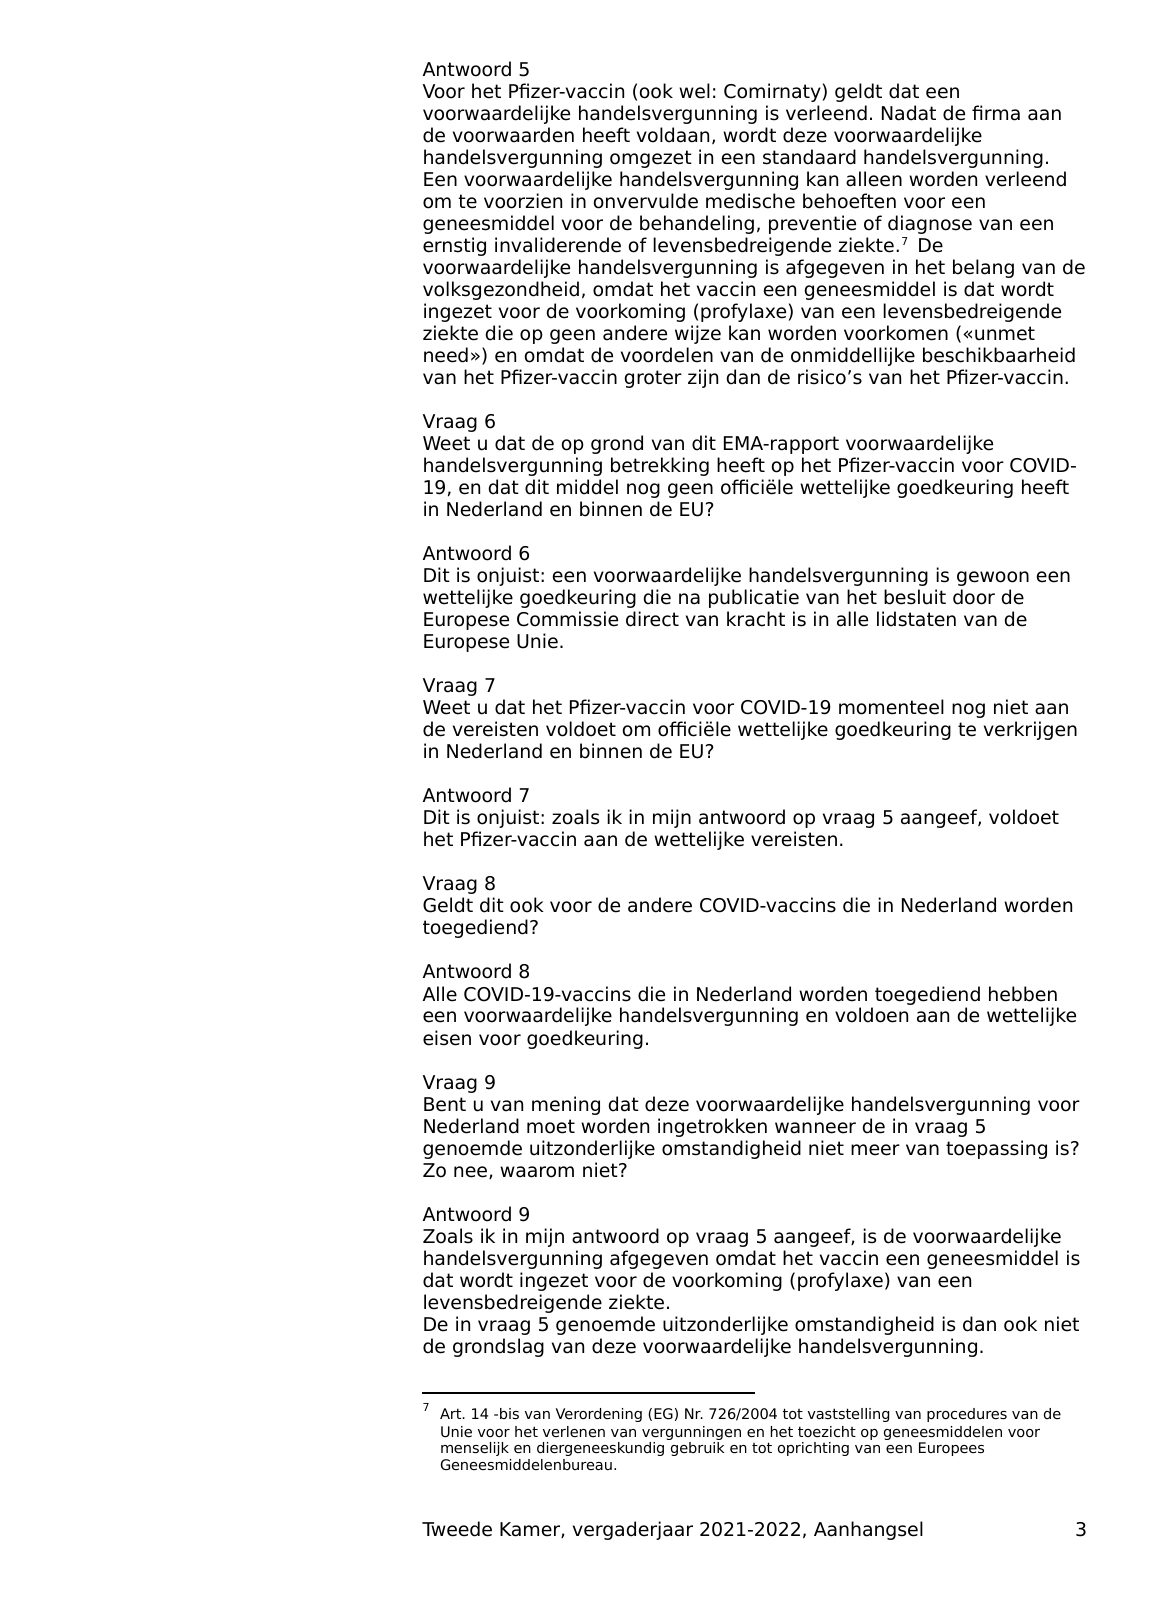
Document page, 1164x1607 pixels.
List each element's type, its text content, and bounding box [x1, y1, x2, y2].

text Vraag 6 [422, 411, 1087, 433]
text De in vraag 5 genoemde uitzonderlijke omstandigheid is dan ook niet de grondslag van deze voorwaardelijke handelsvergunning. [422, 1313, 1087, 1357]
text Voor het Pfizer-vaccin (ook wel: Comirnaty) geldt dat een voorwaardelijke handelsvergunning is verleend. Nadat de firma aan de voorwaarden heeft voldaan, wordt deze voorwaardelijke handelsvergunning omgezet in een standaard handelsvergunning. Een voorwaardelijke handelsvergunning kan alleen worden verleend om te voorzien in onvervulde medische behoeften voor een geneesmiddel voor de behandeling, preventie of diagnose van een ernstig invaliderende of levensbedreigende ziekte. De voorwaardelijke handelsvergunning is afgegeven in het belang van de volksgezondheid, omdat het vaccin een geneesmiddel is dat wordt ingezet voor de voorkoming (profylaxe) van een levensbedreigende ziekte die op geen andere wijze kan worden voorkomen («unmet need») en omdat de voordelen van de onmiddellijke beschikbaarheid van het Pfizer-vaccin groter zijn dan de risico’s van het Pfizer-vaccin. [422, 81, 1087, 389]
text Zoals ik in mijn antwoord op vraag 5 aangeef, is de voorwaardelijke handelsvergunning afgegeven omdat het vaccin een geneesmiddel is dat wordt ingezet voor de voorkoming (profylaxe) van een levensbedreigende ziekte. [422, 1226, 1087, 1313]
text Antwoord 6 [422, 543, 1087, 565]
text Vraag 7 [422, 675, 1087, 697]
text Weet u dat het Pfizer-vaccin voor COVID-19 momenteel nog niet aan de vereisten voldoet om officiële wettelijke goedkeuring te verkrijgen in Nederland en binnen de EU? [422, 697, 1087, 763]
text Bent u van mening dat deze voorwaardelijke handelsvergunning voor Nederland moet worden ingetrokken wanneer de in vraag 5 genoemde uitzonderlijke omstandigheid niet meer van toepassing is? Zo nee, waarom niet? [422, 1093, 1087, 1181]
text Art. 14 -bis van Verordening (EG) Nr. 726/2004 tot vaststelling van procedures van de Unie voor het verlenen van vergunningen en het toezicht op geneesmiddelen voor menselijk en diergeneeskundig gebruik en tot oprichting van een Europees Geneesmiddelenbureau. [422, 1402, 1087, 1474]
text Dit is onjuist: een voorwaardelijke handelsvergunning is gewoon een wettelijke goedkeuring die na publicatie van het besluit door de Europese Commissie direct van kracht is in alle lidstaten van de Europese Unie. [422, 565, 1087, 653]
text Vraag 9 [422, 1072, 1087, 1093]
text Antwoord 8 [422, 961, 1087, 983]
text Dit is onjuist: zoals ik in mijn antwoord op vraag 5 aangeef, voldoet het Pfizer-vaccin aan de wettelijke vereisten. [422, 807, 1087, 851]
text Antwoord 7 [422, 785, 1087, 807]
text Geldt dit ook voor de andere COVID-vaccins die in Nederland worden toegediend? [422, 895, 1087, 939]
text Vraag 8 [422, 873, 1087, 895]
text Alle COVID-19-vaccins die in Nederland worden toegediend hebben een voorwaardelijke handelsvergunning en voldoen aan de wettelijke eisen voor goedkeuring. [422, 983, 1087, 1049]
text Weet u dat de op grond van dit EMA-rapport voorwaardelijke handelsvergunning betrekking heeft op het Pfizer-vaccin voor COVID-19, en dat dit middel nog geen officiële wettelijke goedkeuring heeft in Nederland en binnen de EU? [422, 433, 1087, 521]
text Antwoord 5 [422, 59, 1087, 81]
text Antwoord 9 [422, 1204, 1087, 1226]
